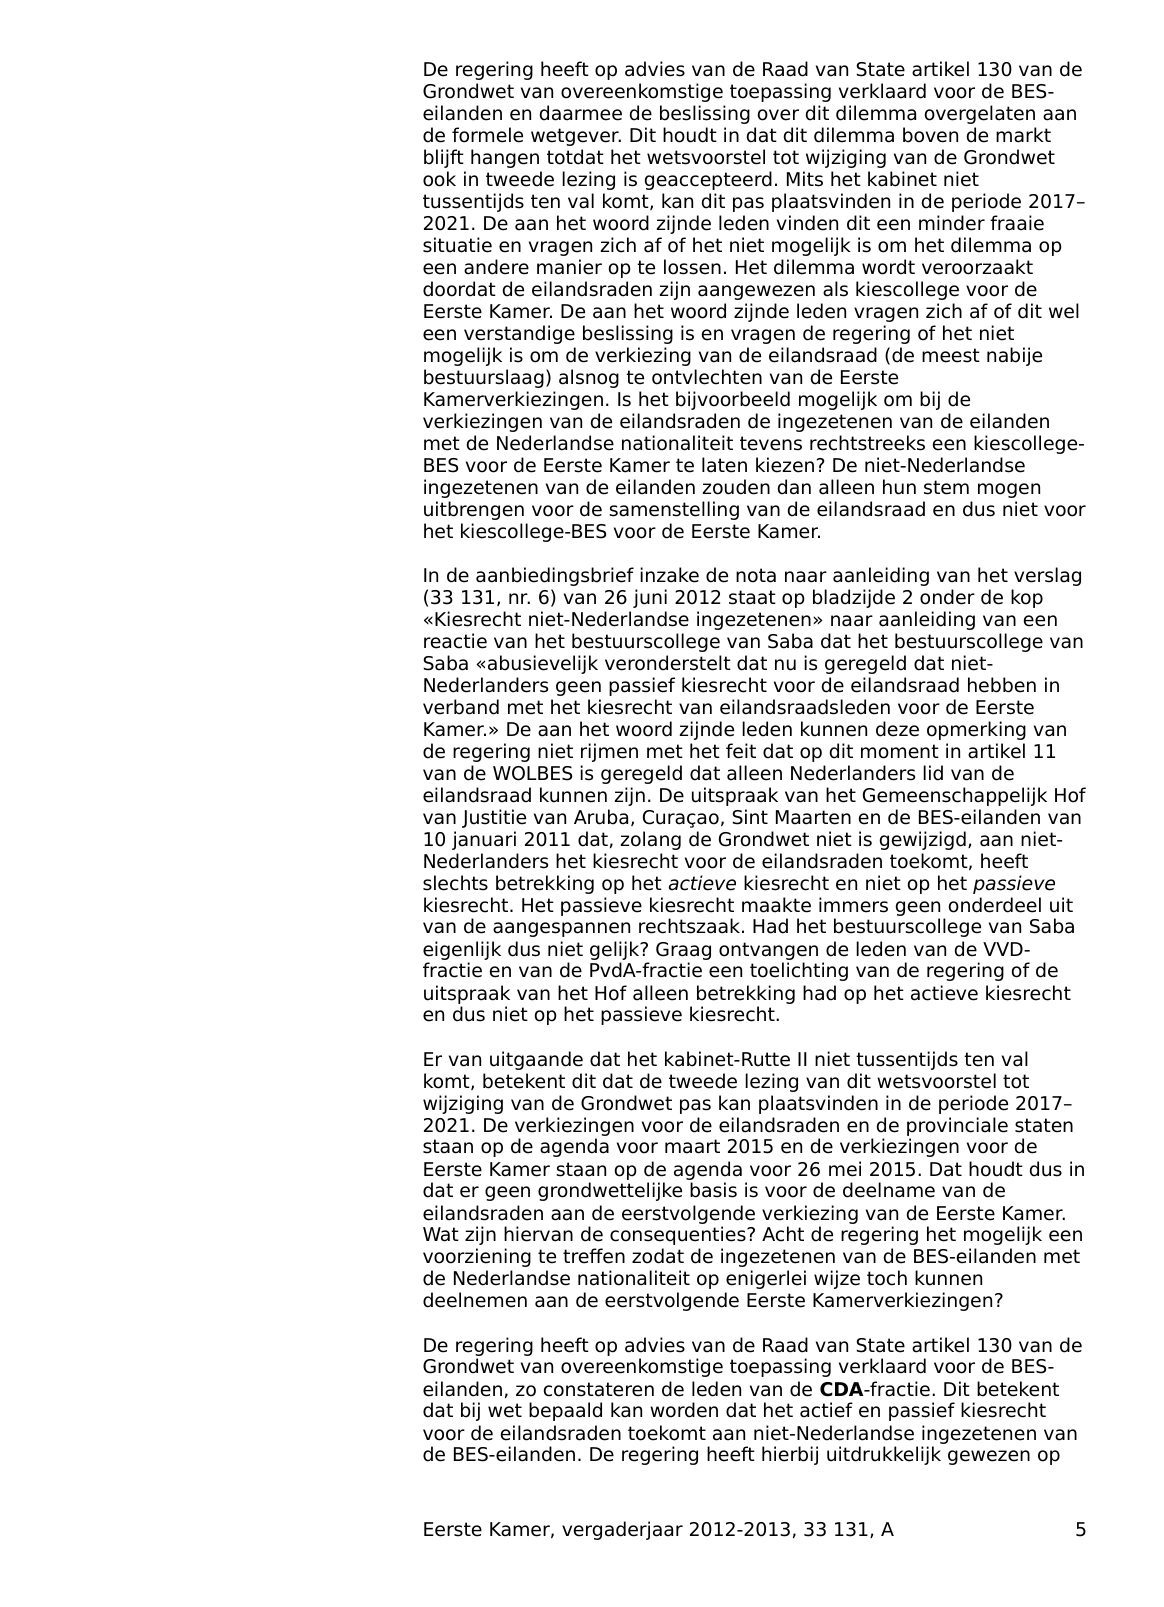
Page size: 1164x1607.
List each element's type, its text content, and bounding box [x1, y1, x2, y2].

text De regering heeft op advies van de Raad van State artikel 130 van de Grondwet van overeenkomstige toepassing verklaard voor de BES-eilanden, zo constateren de leden van de CDA-fractie. Dit betekent dat bij wet bepaald kan worden dat het actief en passief kiesrecht voor de eilandsraden toekomt aan niet-Nederlandse ingezetenen van de BES-eilanden. De regering heeft hierbij uitdrukkelijk gewezen op [422, 1334, 1087, 1466]
text Er van uitgaande dat het kabinet-Rutte II niet tussentijds ten val komt, betekent dit dat de tweede lezing van dit wetsvoorstel tot wijziging van de Grondwet pas kan plaatsvinden in de periode 2017–2021. De verkiezingen voor de eilandsraden en de provinciale staten staan op de agenda voor maart 2015 en de verkiezingen voor de Eerste Kamer staan op de agenda voor 26 mei 2015. Dat houdt dus in dat er geen grondwettelijke basis is voor de deelname van de eilandsraden aan de eerstvolgende verkiezing van de Eerste Kamer. Wat zijn hiervan de consequenties? Acht de regering het mogelijk een voorziening te treffen zodat de ingezetenen van de BES-eilanden met de Nederlandse nationaliteit op enigerlei wijze toch kunnen deelnemen aan de eerstvolgende Eerste Kamerverkiezingen? [422, 1048, 1087, 1312]
text De regering heeft op advies van de Raad van State artikel 130 van de Grondwet van overeenkomstige toepassing verklaard voor de BES-eilanden en daarmee de beslissing over dit dilemma overgelaten aan de formele wetgever. Dit houdt in dat dit dilemma boven de markt blijft hangen totdat het wetsvoorstel tot wijziging van de Grondwet ook in tweede lezing is geaccepteerd. Mits het kabinet niet tussentijds ten val komt, kan dit pas plaatsvinden in de periode 2017–2021. De aan het woord zijnde leden vinden dit een minder fraaie situatie en vragen zich af of het niet mogelijk is om het dilemma op een andere manier op te lossen. Het dilemma wordt veroorzaakt doordat de eilandsraden zijn aangewezen als kiescollege voor de Eerste Kamer. De aan het woord zijnde leden vragen zich af of dit wel een verstandige beslissing is en vragen de regering of het niet mogelijk is om de verkiezing van de eilandsraad (de meest nabije bestuurslaag) alsnog te ontvlechten van de Eerste Kamerverkiezingen. Is het bijvoorbeeld mogelijk om bij de verkiezingen van de eilandsraden de ingezetenen van de eilanden met de Nederlandse nationaliteit tevens rechtstreeks een kiescollege-BES voor de Eerste Kamer te laten kiezen? De niet-Nederlandse ingezetenen van de eilanden zouden dan alleen hun stem mogen uitbrengen voor de samenstelling van de eilandsraad en dus niet voor het kiescollege-BES voor de Eerste Kamer. [422, 59, 1087, 543]
text In de aanbiedingsbrief inzake de nota naar aanleiding van het verslag (33 131, nr. 6) van 26 juni 2012 staat op bladzijde 2 onder de kop «Kiesrecht niet-Nederlandse ingezetenen» naar aanleiding van een reactie van het bestuurscollege van Saba dat het bestuurscollege van Saba «abusievelijk veronderstelt dat nu is geregeld dat niet-Nederlanders geen passief kiesrecht voor de eilandsraad hebben in verband met het kiesrecht van eilandsraadsleden voor de Eerste Kamer.» De aan het woord zijnde leden kunnen deze opmerking van de regering niet rijmen met het feit dat op dit moment in artikel 11 van de WOLBES is geregeld dat alleen Nederlanders lid van de eilandsraad kunnen zijn. De uitspraak van het Gemeenschappelijk Hof van Justitie van Aruba, Curaçao, Sint Maarten en de BES-eilanden van 10 januari 2011 dat, zolang de Grondwet niet is gewijzigd, aan niet-Nederlanders het kiesrecht voor de eilandsraden toekomt, heeft slechts betrekking op het actieve kiesrecht en niet op het passieve kiesrecht. Het passieve kiesrecht maakte immers geen onderdeel uit van de aangespannen rechtszaak. Had het bestuurscollege van Saba eigenlijk dus niet gelijk? Graag ontvangen de leden van de VVD-fractie en van de PvdA-fractie een toelichting van de regering of de uitspraak van het Hof alleen betrekking had op het actieve kiesrecht en dus niet op het passieve kiesrecht. [422, 565, 1087, 1026]
